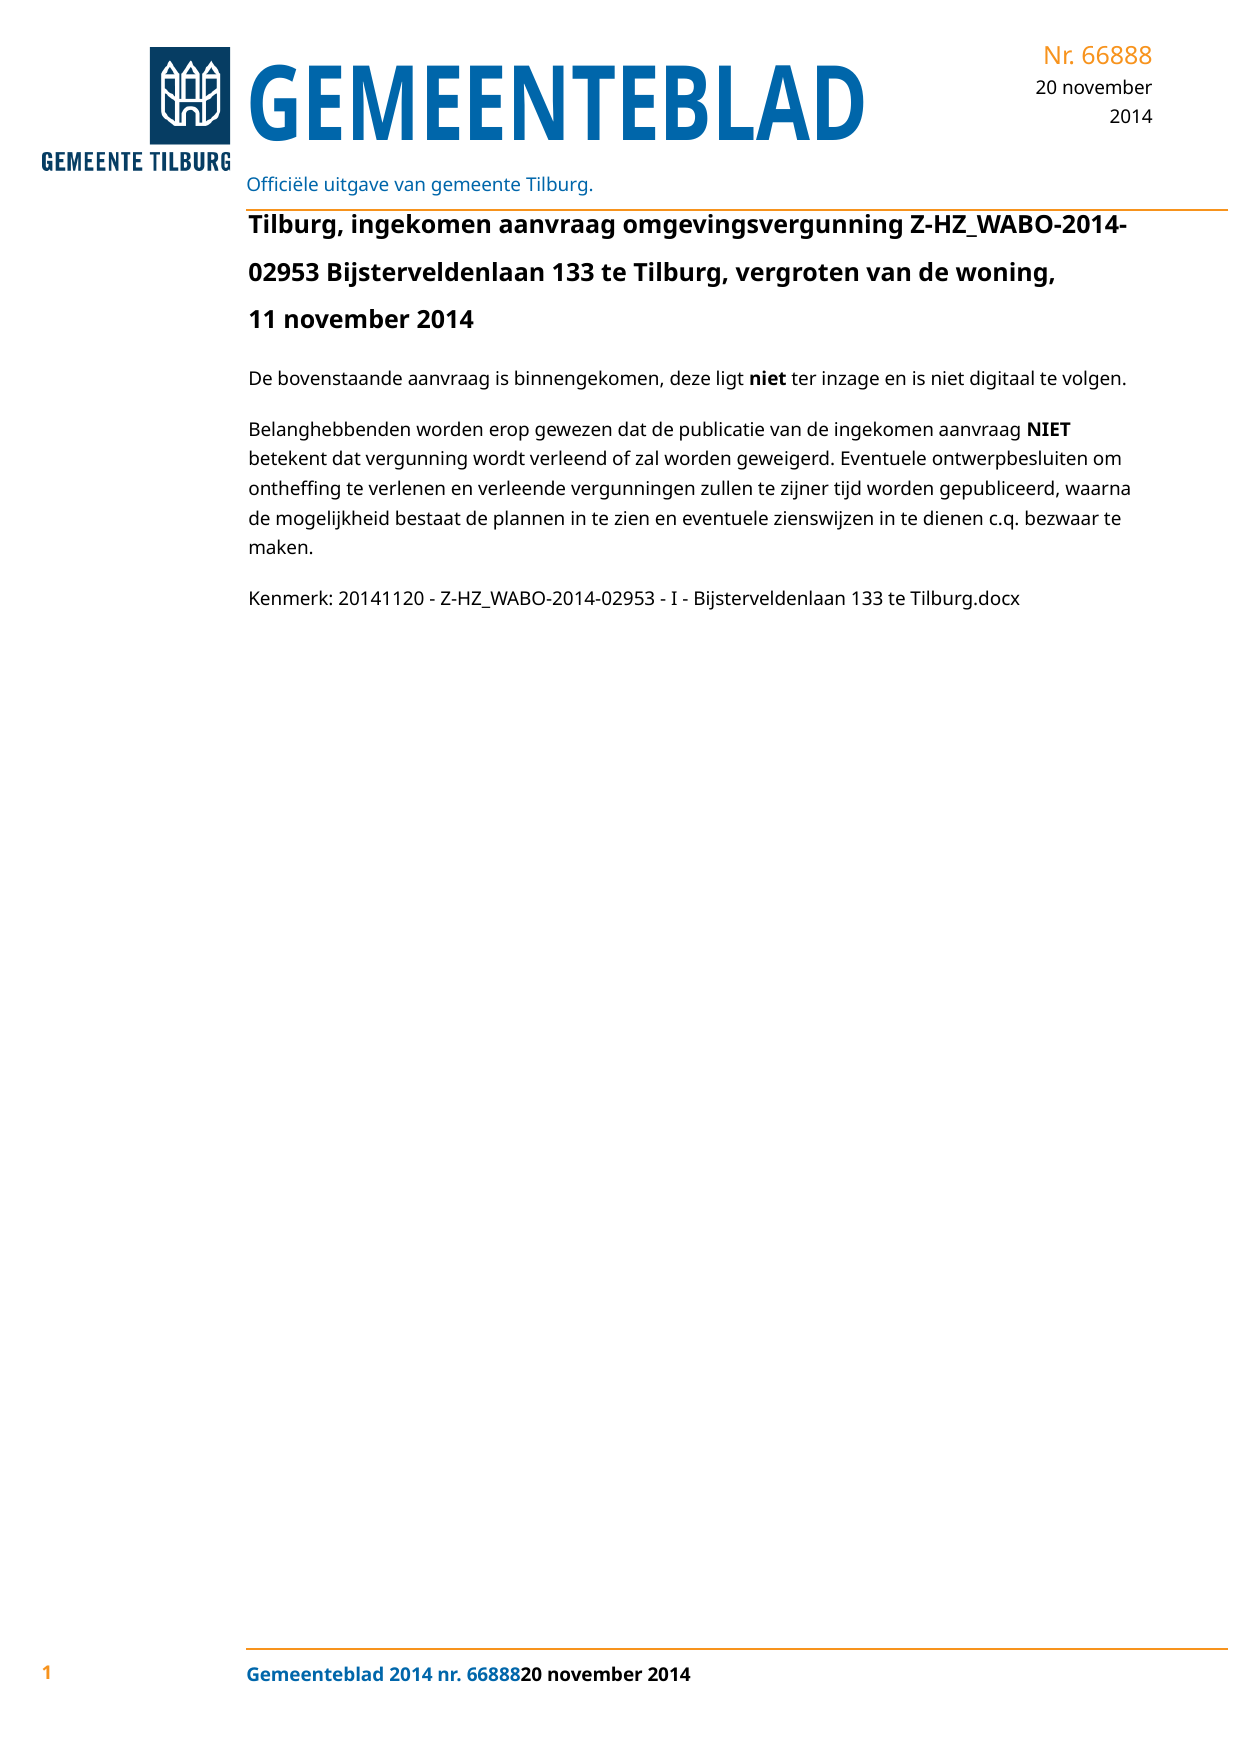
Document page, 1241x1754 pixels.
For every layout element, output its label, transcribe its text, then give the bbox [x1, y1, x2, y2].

text Belanghebbenden worden erop gewezen dat de publicatie van de ingekomen aanvraag NIET betekent dat vergunning wordt verleend of zal worden geweigerd. Eventuele ontwerpbesluiten om ontheffing te verlenen en verleende vergunningen zullen te zijner tijd worden gepubliceerd, waarna de mogelijkheid bestaat de plannen in te zien en eventuele zienswijzen in te dienen c.q. bezwaar te maken. [248, 416, 1152, 560]
text Kenmerk: 20141120 - Z-HZ_WABO-2014-02953 - I - Bijsterveldenlaan 133 te Tilburg.docx [248, 585, 1152, 610]
text De bovenstaande aanvraag is binnengekomen, deze ligt niet ter inzage en is niet digitaal te volgen. [248, 366, 1152, 391]
picture [41, 47, 231, 172]
text Tilburg, ingekomen aanvraag omgevingsvergunning Z-HZ_WABO-2014-02953 Bijsterveldenlaan 133 te Tilburg, vergroten van de woning, 11 november 2014 [248, 211, 1152, 336]
